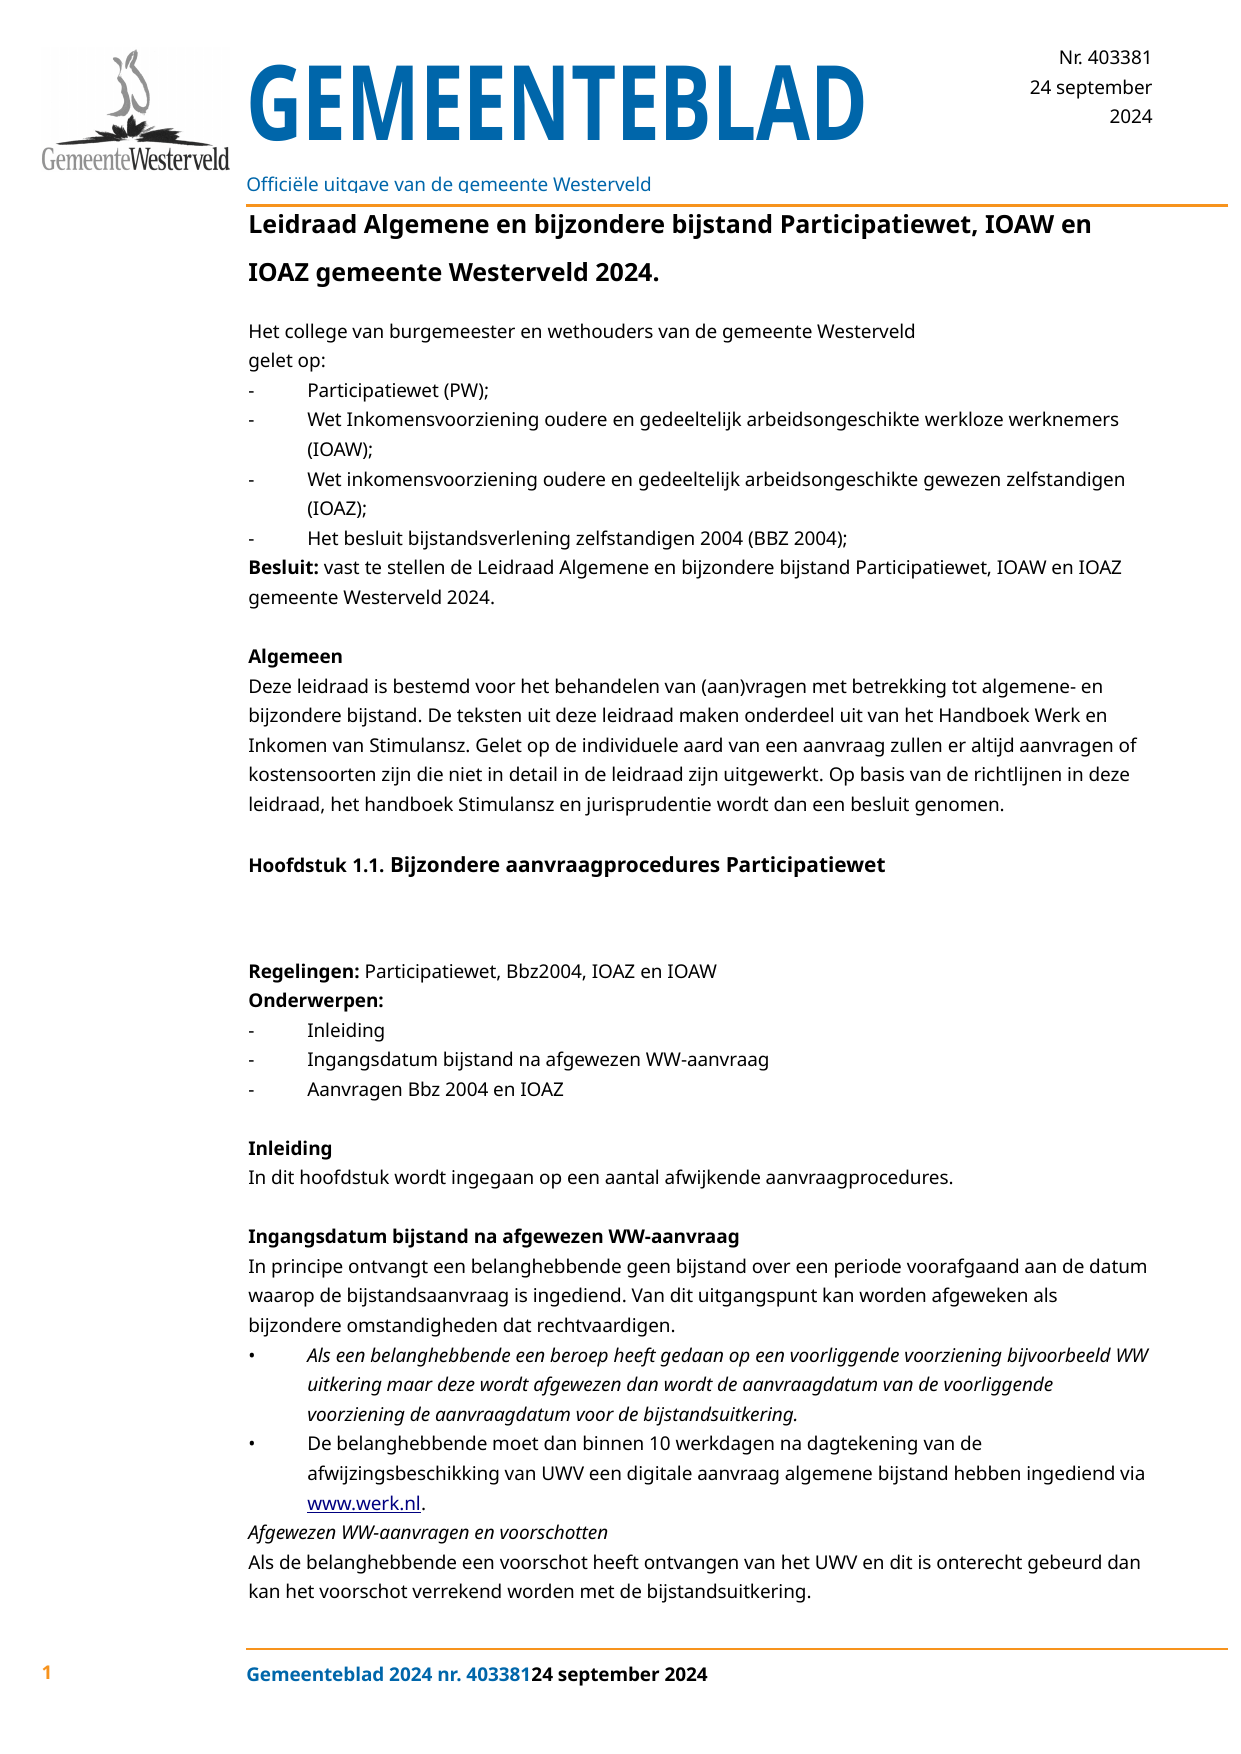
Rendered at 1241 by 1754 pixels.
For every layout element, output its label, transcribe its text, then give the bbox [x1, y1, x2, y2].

list Wet Inkomensvoorziening oudere en gedeeltelijk arbeidsongeschikte werkloze werknemers (IOAW); [248, 407, 1152, 462]
text gelet op: [248, 347, 1152, 373]
text Hoofdstuk 1.1. Bijzondere aanvraagprocedures Participatiewet [248, 850, 1152, 879]
text Deze leidraad is bestemd voor het behandelen van (aan)vragen met betrekking tot algemene- en bijzondere bijstand. De teksten uit deze leidraad maken onderdeel uit van het Handboek Werk en Inkomen van Stimulansz. Gelet op de individuele aard van een aanvraag zullen er altijd aanvragen of kostensoorten zijn die niet in detail in de leidraad zijn uitgewerkt. Op basis van de richtlijnen in deze leidraad, het handboek Stimulansz en jurisprudentie wordt dan een besluit genomen. [248, 673, 1152, 817]
list Wet inkomensvoorziening oudere en gedeeltelijk arbeidsongeschikte gewezen zelfstandigen (IOAZ); [248, 466, 1152, 521]
text In principe ontvangt een belanghebbende geen bijstand over een periode voorafgaand aan de datum waarop de bijstandsaanvraag is ingediend. Van dit uitgangspunt kan worden afgeweken als bijzondere omstandigheden dat rechtvaardigen. [248, 1253, 1152, 1338]
text Als de belanghebbende een voorschot heeft ontvangen van het UWV en dit is onterecht gebeurd dan kan het voorschot verrekend worden met de bijstandsuitkering. [248, 1549, 1152, 1604]
text Ingangsdatum bijstand na afgewezen WW-aanvraag [248, 1223, 1152, 1249]
text Besluit: vast te stellen de Leidraad Algemene en bijzondere bijstand Participatiewet, IOAW en IOAZ gemeente Westerveld 2024. [248, 554, 1152, 610]
list De belanghebbende moet dan binnen 10 werkdagen na dagtekening van de afwijzingsbeschikking van UWV een digitale aanvraag algemene bijstand hebben ingediend via www.werk.nl. [248, 1431, 1152, 1515]
list Participatiewet (PW); [248, 377, 1152, 403]
text In dit hoofdstuk wordt ingegaan op een aantal afwijkende aanvraagprocedures. [248, 1164, 1152, 1190]
text Leidraad Algemene en bijzondere bijstand Participatiewet, IOAW en IOAZ gemeente Westerveld 2024. [248, 207, 1152, 288]
text Het college van burgemeester en wethouders van de gemeente Westerveld [248, 318, 1152, 344]
list Als een belanghebbende een beroep heeft gedaan op een voorliggende voorziening bijvoorbeeld WW uitkering maar deze wordt afgewezen dan wordt de aanvraagdatum van de voorliggende voorziening de aanvraagdatum voor de bijstandsuitkering. [248, 1342, 1152, 1427]
text Afgewezen WW-aanvragen en voorschotten [248, 1519, 1152, 1545]
text Algemeen [248, 643, 1152, 669]
list Het besluit bijstandsverlening zelfstandigen 2004 (BBZ 2004); [248, 525, 1152, 551]
text Inleiding [248, 1135, 1152, 1160]
picture [41, 47, 231, 172]
table_header Regelingen: Participatiewet, Bbz2004, IOAZ en IOAW Onderwerpen: Inleiding Ingangsdatum bijstand na afgewezen WW-aanvraag Aanvragen Bbz 2004 en IOAZ [248, 958, 1152, 1102]
